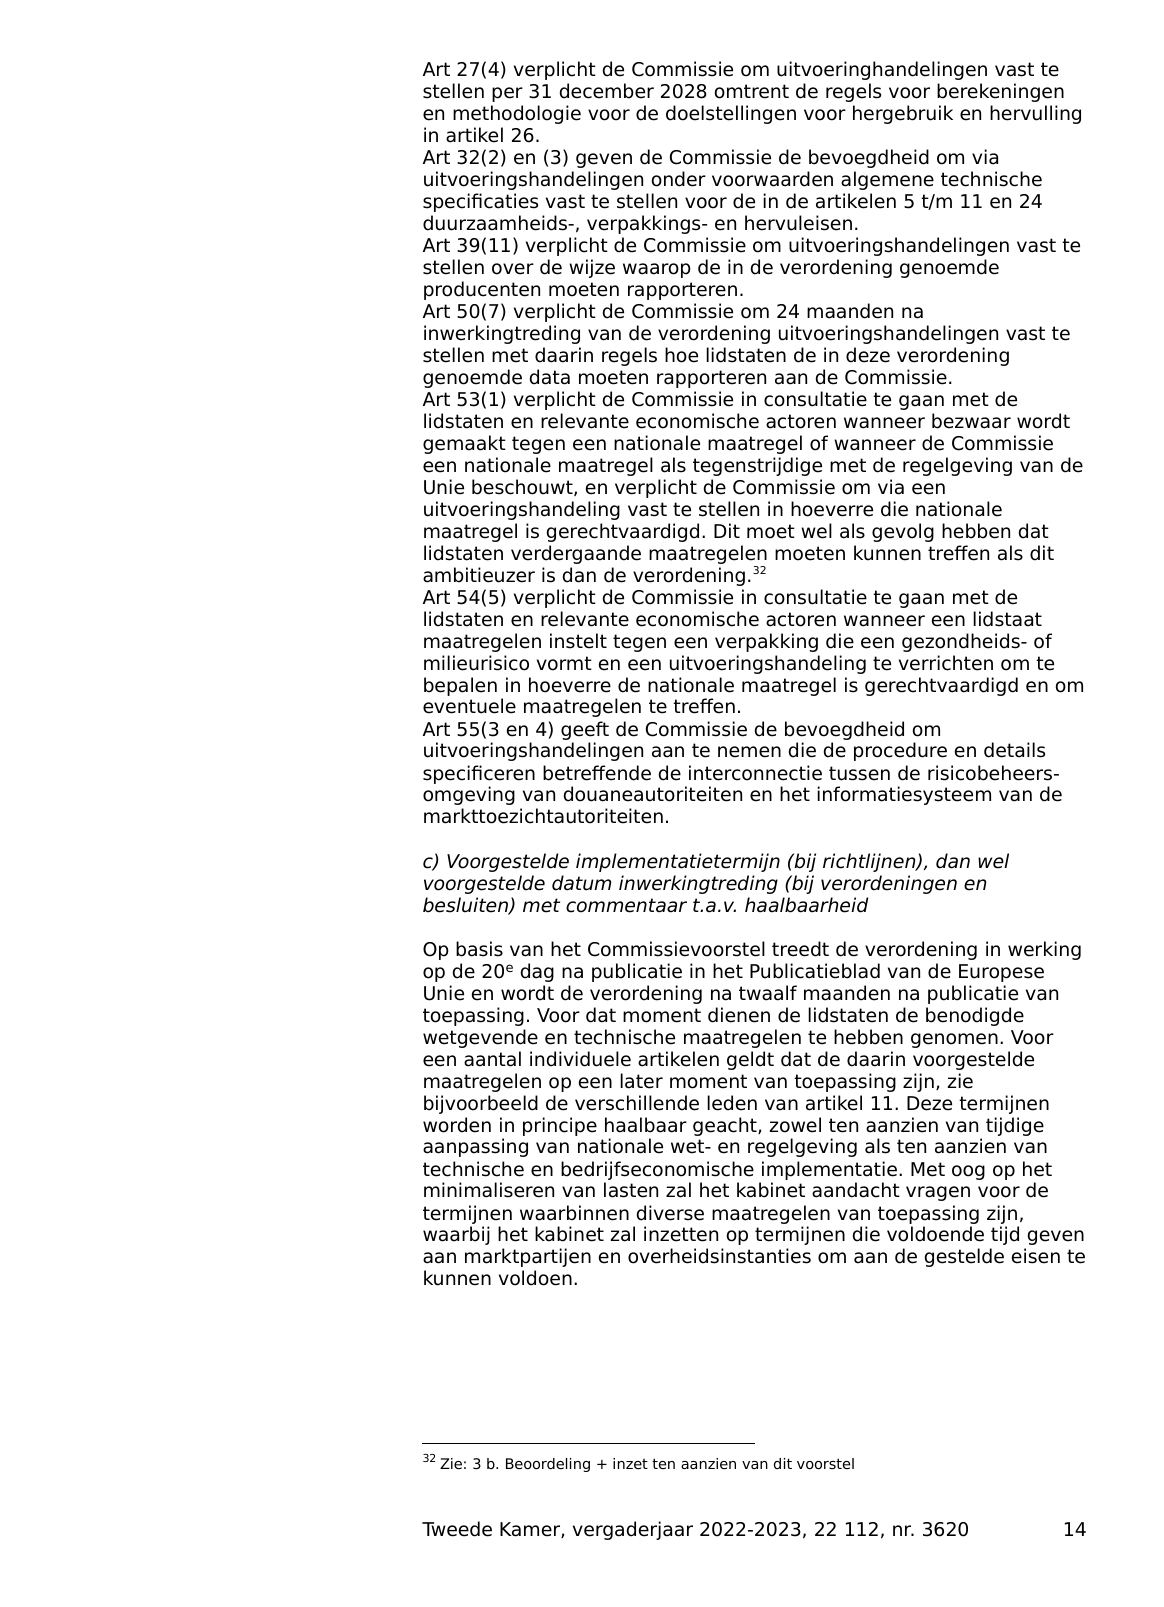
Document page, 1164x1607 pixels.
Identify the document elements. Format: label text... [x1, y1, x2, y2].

subtitle c) Voorgestelde implementatietermijn (bij richtlijnen), dan wel voorgestelde datum inwerkingtreding (bij verordeningen en besluiten) met commentaar t.a.v. haalbaarheid [422, 851, 1087, 916]
text Art 55(3 en 4) geeft de Commissie de bevoegdheid om uitvoeringshandelingen aan te nemen die de procedure en details specificeren betreffende de interconnectie tussen de risicobeheers-omgeving van douaneautoriteiten en het informatiesysteem van de markttoezichtautoriteiten. [422, 718, 1087, 828]
text Art 54(5) verplicht de Commissie in consultatie te gaan met de lidstaten en relevante economische actoren wanneer een lidstaat maatregelen instelt tegen een verpakking die een gezondheids- of milieurisico vormt en een uitvoeringshandeling te verrichten om te bepalen in hoeverre de nationale maatregel is gerechtvaardigd en om eventuele maatregelen te treffen. [422, 587, 1087, 718]
text Art 27(4) verplicht de Commissie om uitvoeringhandelingen vast te stellen per 31 december 2028 omtrent de regels voor berekeningen en methodologie voor de doelstellingen voor hergebruik en hervulling in artikel 26. [422, 59, 1087, 147]
text Op basis van het Commissievoorstel treedt de verordening in werking op de 20e dag na publicatie in het Publicatieblad van de Europese Unie en wordt de verordening na twaalf maanden na publicatie van toepassing. Voor dat moment dienen de lidstaten de benodigde wetgevende en technische maatregelen te hebben genomen. Voor een aantal individuele artikelen geldt dat de daarin voorgestelde maatregelen op een later moment van toepassing zijn, zie bijvoorbeeld de verschillende leden van artikel 11. Deze termijnen worden in principe haalbaar geacht, zowel ten aanzien van tijdige aanpassing van nationale wet- en regelgeving als ten aanzien van technische en bedrijfseconomische implementatie. Met oog op het minimaliseren van lasten zal het kabinet aandacht vragen voor de termijnen waarbinnen diverse maatregelen van toepassing zijn, waarbij het kabinet zal inzetten op termijnen die voldoende tijd geven aan marktpartijen en overheidsinstanties om aan de gestelde eisen te kunnen voldoen. [422, 939, 1087, 1290]
text Art 53(1) verplicht de Commissie in consultatie te gaan met de lidstaten en relevante economische actoren wanneer bezwaar wordt gemaakt tegen een nationale maatregel of wanneer de Commissie een nationale maatregel als tegenstrijdige met de regelgeving van de Unie beschouwt, en verplicht de Commissie om via een uitvoeringshandeling vast te stellen in hoeverre die nationale maatregel is gerechtvaardigd. Dit moet wel als gevolg hebben dat lidstaten verdergaande maatregelen moeten kunnen treffen als dit ambitieuzer is dan de verordening. [422, 389, 1087, 587]
text Art 32(2) en (3) geven de Commissie de bevoegdheid om via uitvoeringshandelingen onder voorwaarden algemene technische specificaties vast te stellen voor de in de artikelen 5 t/m 11 en 24 duurzaamheids-, verpakkings- en hervuleisen. [422, 147, 1087, 235]
text Art 50(7) verplicht de Commissie om 24 maanden na inwerkingtreding van de verordening uitvoeringshandelingen vast te stellen met daarin regels hoe lidstaten de in deze verordening genoemde data moeten rapporteren aan de Commissie. [422, 301, 1087, 389]
text Zie: 3 b. Beoordeling + inzet ten aanzien van dit voorstel [422, 1452, 1087, 1474]
text Art 39(11) verplicht de Commissie om uitvoeringshandelingen vast te stellen over de wijze waarop de in de verordening genoemde producenten moeten rapporteren. [422, 235, 1087, 301]
